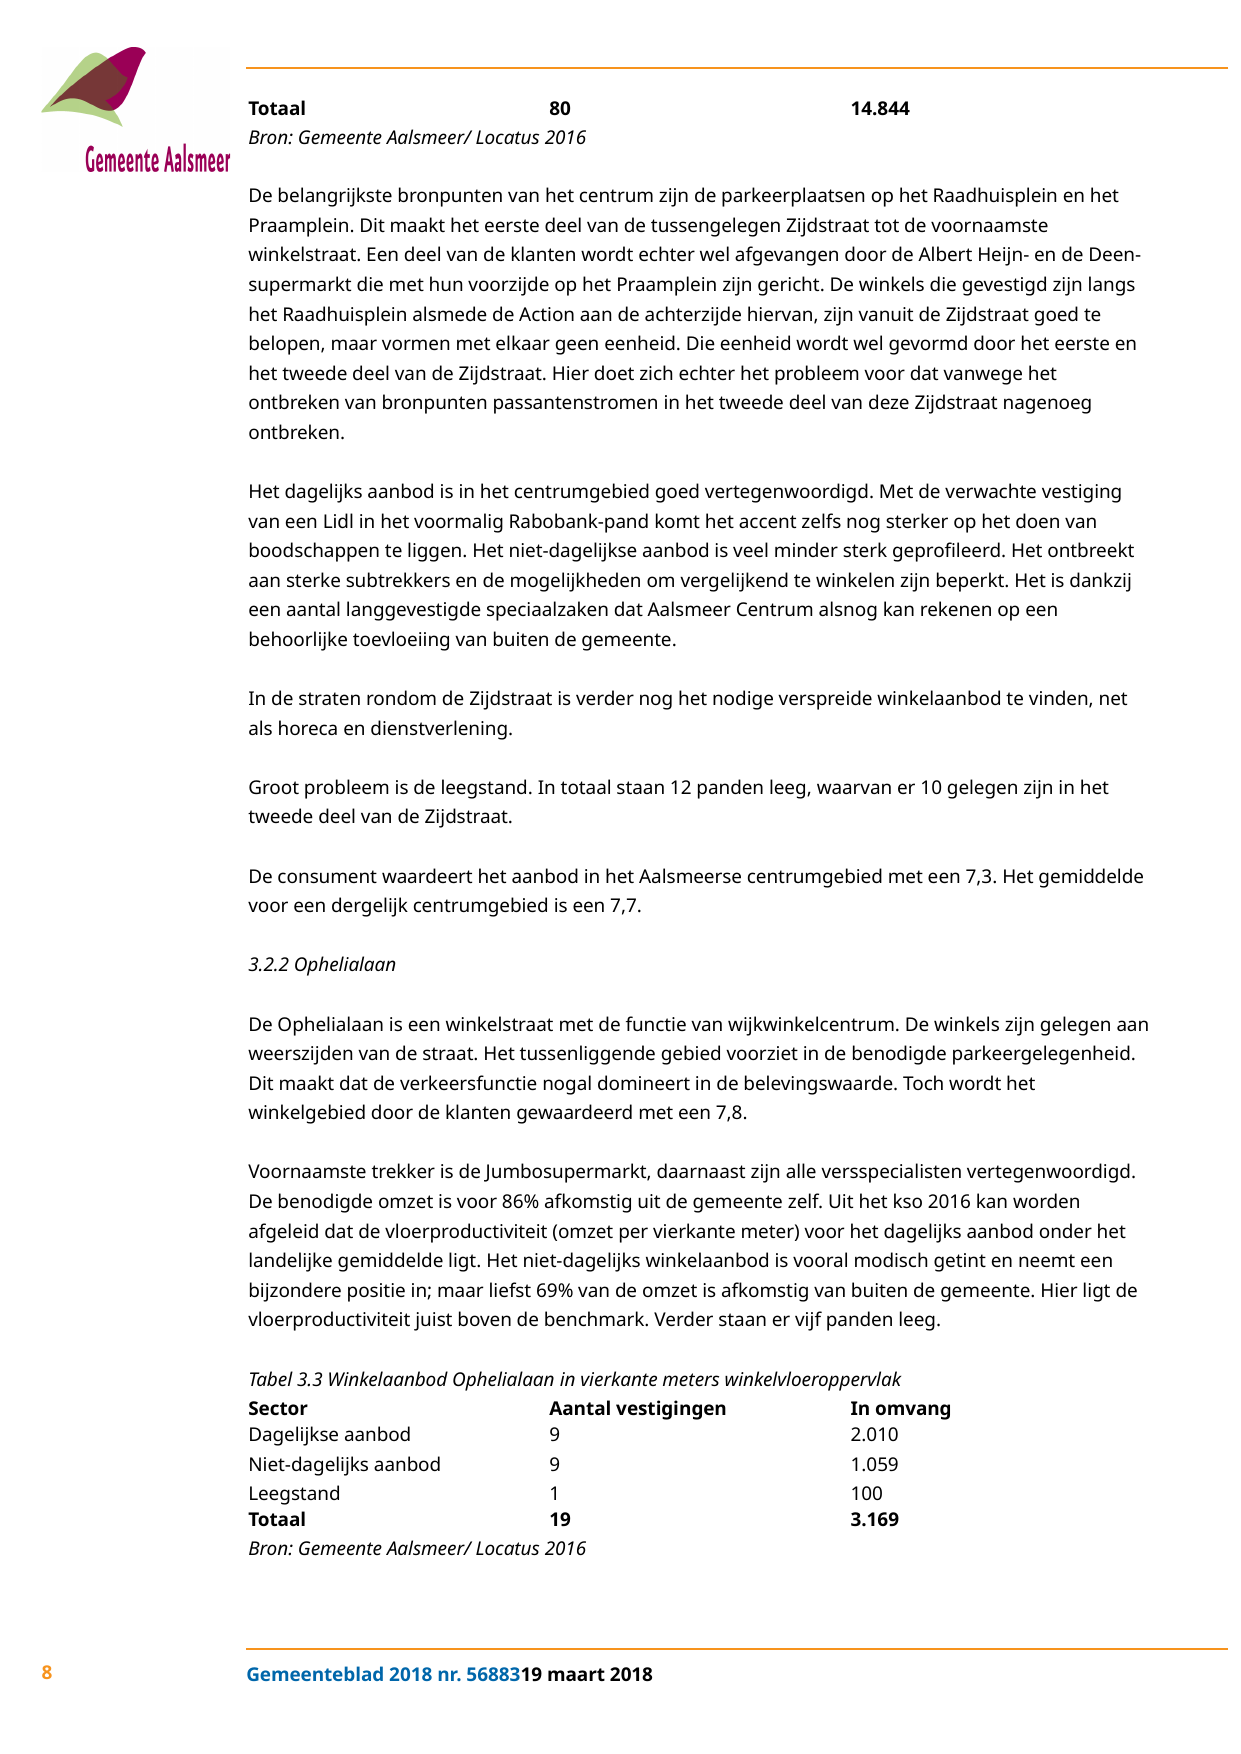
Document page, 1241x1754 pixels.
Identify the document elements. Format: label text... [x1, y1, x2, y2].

text Het dagelijks aanbod is in het centrumgebied goed vertegenwoordigd. Met de verwachte vestiging van een Lidl in het voormalig Rabobank-pand komt het accent zelfs nog sterker op het doen van boodschappen te liggen. Het niet-dagelijkse aanbod is veel minder sterk geprofileerd. Het ontbreekt aan sterke subtrekkers en de mogelijkheden om vergelijkend te winkelen zijn beperkt. Het is dankzij een aantal langgevestigde speciaalzaken dat Aalsmeer Centrum alsnog kan rekenen op een behoorlijke toevloeiing van buiten de gemeente. [248, 478, 1152, 652]
table_header Bron: Gemeente Aalsmeer/ Locatus 2016 [248, 1535, 1152, 1561]
text De belangrijkste bronpunten van het centrum zijn de parkeerplaatsen op het Raadhuisplein en het Praamplein. Dit maakt het eerste deel van de tussengelegen Zijdstraat tot de voornaamste winkelstraat. Een deel van de klanten wordt echter wel afgevangen door de Albert Heijn- en de Deen-supermarkt die met hun voorzijde op het Praamplein zijn gericht. De winkels die gevestigd zijn langs het Raadhuisplein alsmede de Action aan de achterzijde hiervan, zijn vanuit de Zijdstraat goed te belopen, maar vormen met elkaar geen eenheid. Die eenheid wordt wel gevormd door het eerste en het tweede deel van de Zijdstraat. Hier doet zich echter het probleem voor dat vanwege het ontbreken van bronpunten passantenstromen in het tweede deel van deze Zijdstraat nagenoeg ontbreken. [248, 182, 1152, 445]
text Voornaamste trekker is de Jumbosupermarkt, daarnaast zijn alle versspecialisten vertegenwoordigd. De benodigde omzet is voor 86% afkomstig uit de gemeente zelf. Uit het kso 2016 kan worden afgeleid dat de vloerproductiviteit (omzet per vierkante meter) voor het dagelijks aanbod onder het landelijke gemiddelde ligt. Het niet-dagelijks winkelaanbod is vooral modisch getint en neemt een bijzondere positie in; maar liefst 69% van de omzet is afkomstig van buiten de gemeente. Hier ligt de vloerproductiviteit juist boven de benchmark. Verder staan er vijf panden leeg. [248, 1159, 1152, 1332]
picture [41, 47, 231, 172]
table_cell Totaal [248, 1506, 549, 1532]
table_cell 19 [549, 1506, 850, 1532]
text Tabel 3.3 Winkelaanbod Ophelialaan in vierkante meters winkelvloeroppervlak [248, 1366, 1152, 1391]
table_cell 80 [549, 95, 850, 121]
text De consument waardeert het aanbod in het Aalsmeerse centrumgebied met een 7,3. Het gemiddelde voor een dergelijk centrumgebied is een 7,7. [248, 863, 1152, 918]
table_cell Totaal [248, 95, 549, 121]
table_cell 2.010 1.059 100 [850, 1421, 1152, 1506]
table_header In omvang [850, 1395, 1152, 1421]
text De Ophelialaan is een winkelstraat met de functie van wijkwinkelcentrum. De winkels zijn gelegen aan weerszijden van de straat. Het tussenliggende gebied voorziet in de benodigde parkeergelegenheid. Dit maakt dat de verkeersfunctie nogal domineert in de belevingswaarde. Toch wordt het winkelgebied door de klanten gewaardeerd met een 7,8. [248, 1011, 1152, 1125]
table_header Bron: Gemeente Aalsmeer/ Locatus 2016 [248, 124, 1152, 149]
table_header Sector [248, 1395, 549, 1421]
table_cell 14.844 [850, 95, 1152, 121]
text Groot probleem is de leegstand. In totaal staan 12 panden leeg, waarvan er 10 gelegen zijn in het tweede deel van de Zijdstraat. [248, 774, 1152, 829]
text In de straten rondom de Zijdstraat is verder nog het nodige verspreide winkelaanbod te vinden, net als horeca en dienstverlening. [248, 685, 1152, 741]
text 3.2.2 Ophelialaan [248, 952, 1152, 977]
table_header Aantal vestigingen [549, 1395, 850, 1421]
table_cell 9 9 1 [549, 1421, 850, 1506]
table_cell 3.169 [850, 1506, 1152, 1532]
table_cell Dagelijkse aanbod Niet-dagelijks aanbod Leegstand [248, 1421, 549, 1506]
